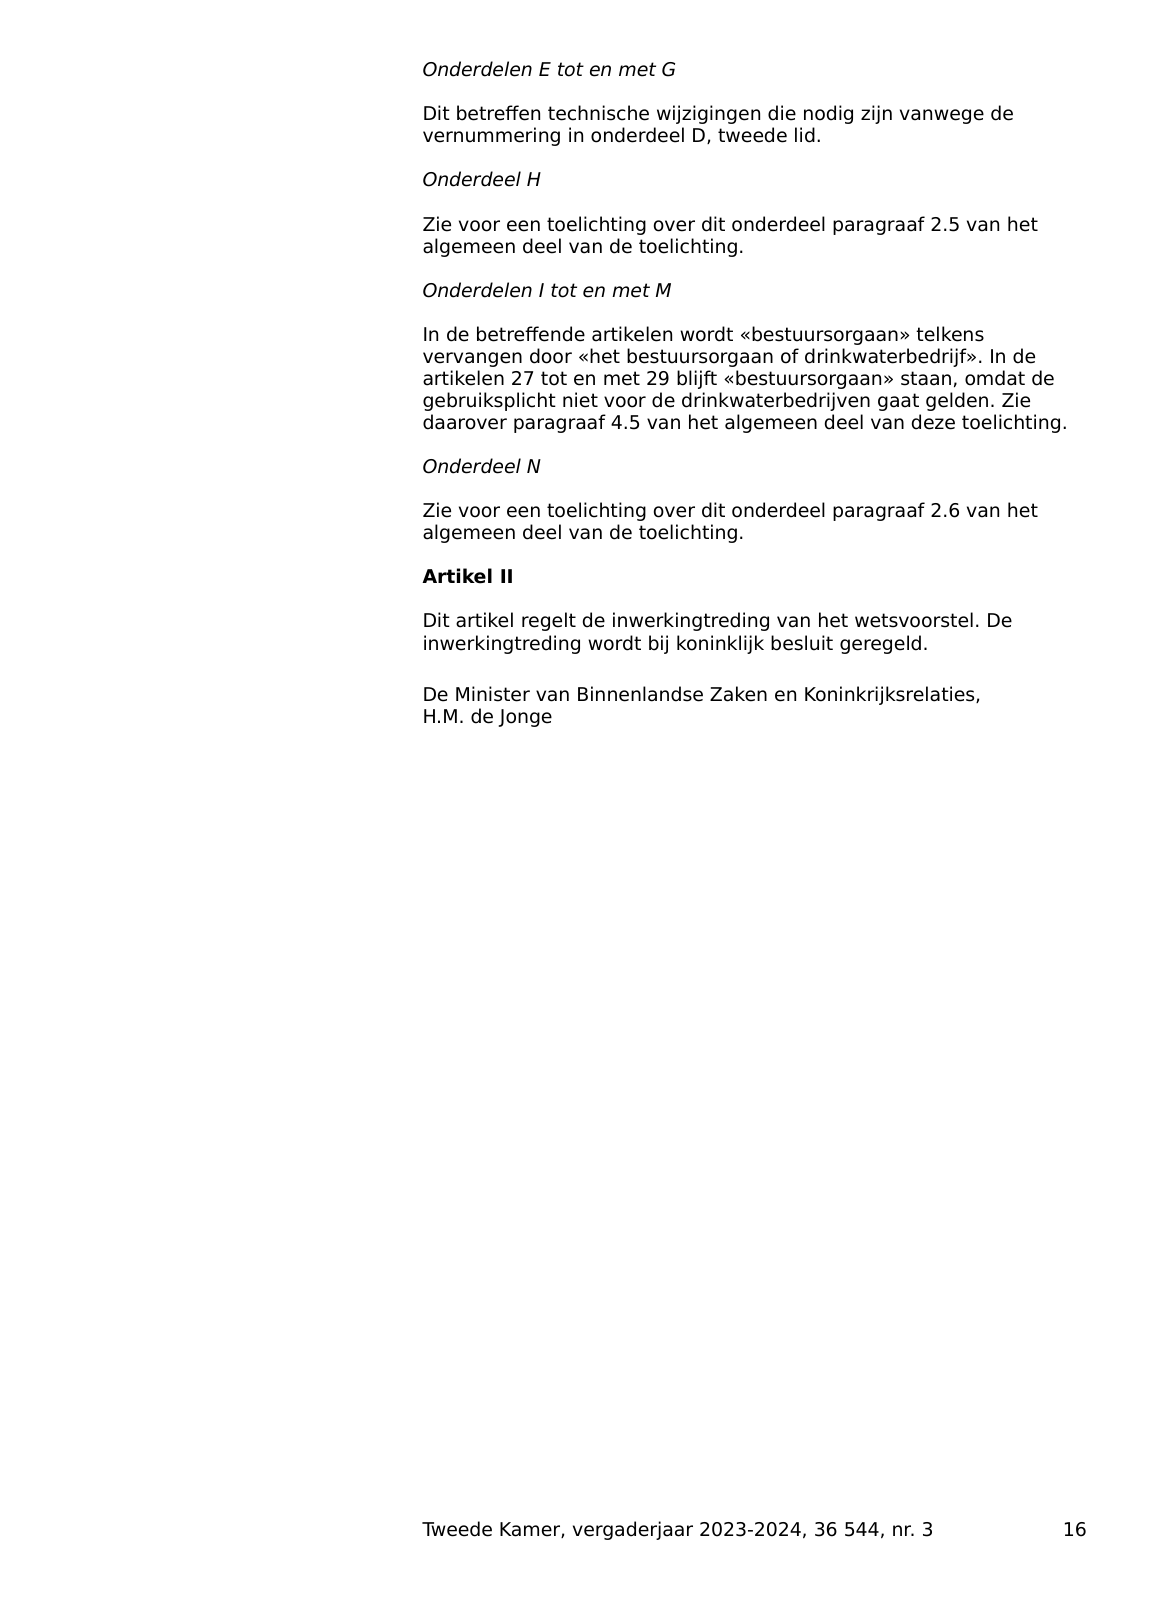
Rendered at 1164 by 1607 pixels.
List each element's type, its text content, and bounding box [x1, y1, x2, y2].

subtitle Onderdelen E tot en met G [422, 59, 1087, 81]
text Dit betreffen technische wijzigingen die nodig zijn vanwege de vernummering in onderdeel D, tweede lid. [422, 103, 1087, 147]
text Dit artikel regelt de inwerkingtreding van het wetsvoorstel. De inwerkingtreding wordt bij koninklijk besluit geregeld. [422, 610, 1087, 654]
subtitle Artikel II [422, 566, 1087, 588]
subtitle Onderdeel N [422, 456, 1087, 478]
text In de betreffende artikelen wordt «bestuursorgaan» telkens vervangen door «het bestuursorgaan of drinkwaterbedrijf». In de artikelen 27 tot en met 29 blijft «bestuursorgaan» staan, omdat de gebruiksplicht niet voor de drinkwaterbedrijven gaat gelden. Zie daarover paragraaf 4.5 van het algemeen deel van deze toelichting. [422, 324, 1087, 434]
subtitle Onderdeel H [422, 169, 1087, 191]
text Zie voor een toelichting over dit onderdeel paragraaf 2.6 van het algemeen deel van de toelichting. [422, 500, 1087, 544]
text Zie voor een toelichting over dit onderdeel paragraaf 2.5 van het algemeen deel van de toelichting. [422, 213, 1087, 257]
text De Minister van Binnenlandse Zaken en Koninkrijksrelaties, H.M. de Jonge [422, 684, 1087, 728]
subtitle Onderdelen I tot en met M [422, 280, 1087, 302]
